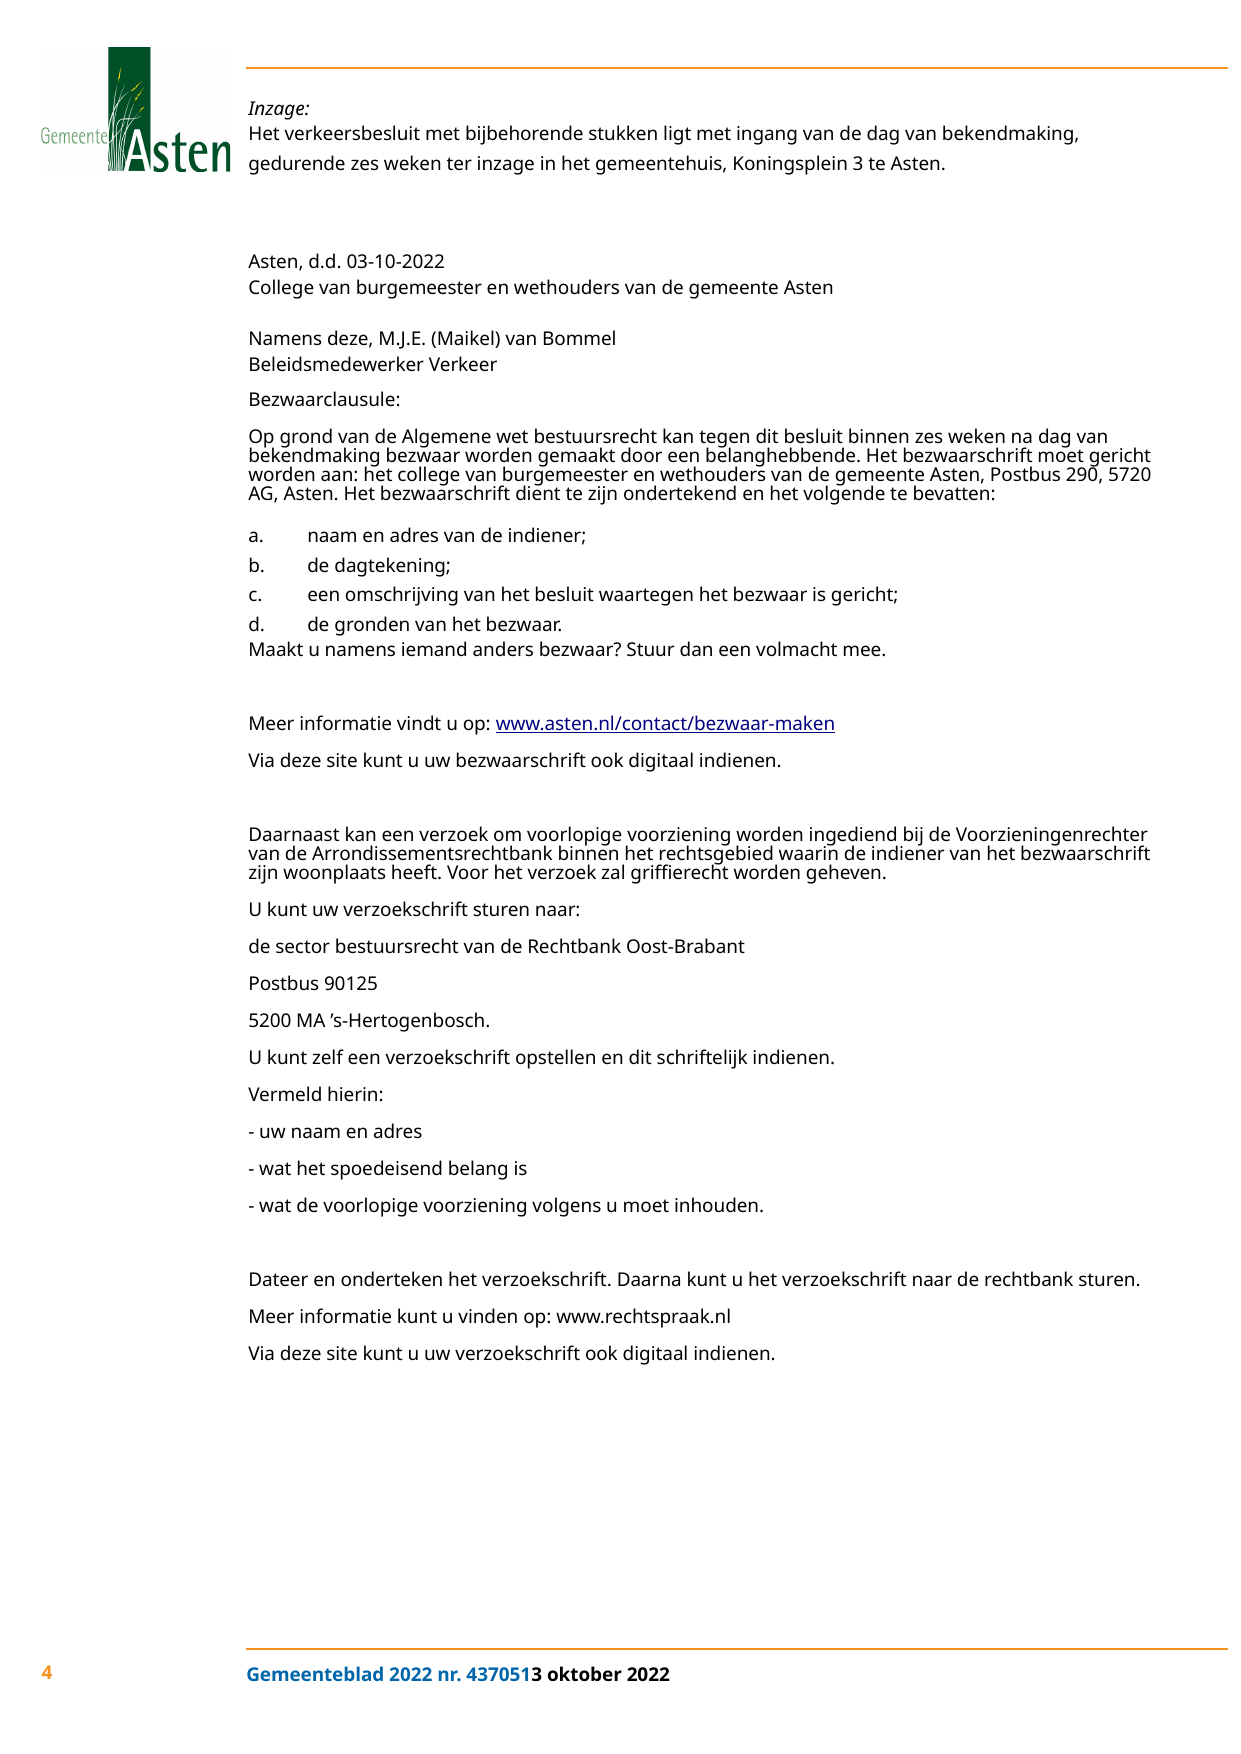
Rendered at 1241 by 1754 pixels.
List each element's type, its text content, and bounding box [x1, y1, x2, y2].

list een omschrijving van het besluit waartegen het bezwaar is gericht; [248, 582, 1152, 607]
list naam en adres van de indiener; [248, 522, 1152, 548]
text Vermeld hierin: [248, 1086, 1152, 1105]
text Beleidsmedewerker Verkeer [248, 351, 1152, 377]
text - wat het spoedeisend belang is [248, 1160, 1152, 1179]
text Namens deze, M.J.E. (Maikel) van Bommel [248, 326, 1152, 351]
picture [41, 47, 231, 172]
list de gronden van het bezwaar. [248, 611, 1152, 637]
text U kunt zelf een verzoekschrift opstellen en dit schriftelijk indienen. [248, 1049, 1152, 1068]
text Inzage: [248, 95, 1152, 121]
text - uw naam en adres [248, 1123, 1152, 1142]
text Meer informatie kunt u vinden op: www.rechtspraak.nl [248, 1308, 1152, 1327]
text Daarnaast kan een verzoek om voorlopige voorziening worden ingediend bij de Voorzieningenrechter van de Arrondissementsrechtbank binnen het rechtsgebied waarin de indiener van het bezwaarschrift zijn woonplaats heeft. Voor het verzoek zal griffierecht worden geheven. [248, 826, 1152, 883]
text College van burgemeester en wethouders van de gemeente Asten [248, 274, 1152, 300]
text U kunt uw verzoekschrift sturen naar: [248, 901, 1152, 920]
text 5200 MA ’s-Hertogenbosch. [248, 1012, 1152, 1031]
text Asten, d.d. 03-10-2022 [248, 248, 1152, 274]
text Via deze site kunt u uw verzoekschrift ook digitaal indienen. [248, 1345, 1152, 1364]
text Op grond van de Algemene wet bestuursrecht kan tegen dit besluit binnen zes weken na dag van bekendmaking bezwaar worden gemaakt door een belanghebbende. Het bezwaarschrift moet gericht worden aan: het college van burgemeester en wethouders van de gemeente Asten, Postbus 290, 5720 AG, Asten. Het bezwaarschrift dient te zijn ondertekend en het volgende te bevatten: [248, 428, 1152, 505]
text Het verkeersbesluit met bijbehorende stukken ligt met ingang van de dag van bekendmaking, gedurende zes weken ter inzage in het gemeentehuis, Koningsplein 3 te Asten. [248, 121, 1152, 176]
text Meer informatie vindt u op: www.asten.nl/contact/bezwaar-maken [248, 715, 1152, 734]
list de dagtekening; [248, 552, 1152, 578]
text Bezwaarclausule: [248, 391, 1152, 410]
text Maakt u namens iemand anders bezwaar? Stuur dan een volmacht mee. [248, 641, 1152, 660]
text Via deze site kunt u uw bezwaarschrift ook digitaal indienen. [248, 752, 1152, 771]
text - wat de voorlopige voorziening volgens u moet inhouden. [248, 1197, 1152, 1216]
text Postbus 90125 [248, 975, 1152, 994]
text Dateer en onderteken het verzoekschrift. Daarna kunt u het verzoekschrift naar de rechtbank sturen. [248, 1271, 1152, 1290]
text de sector bestuursrecht van de Rechtbank Oost-Brabant [248, 938, 1152, 957]
